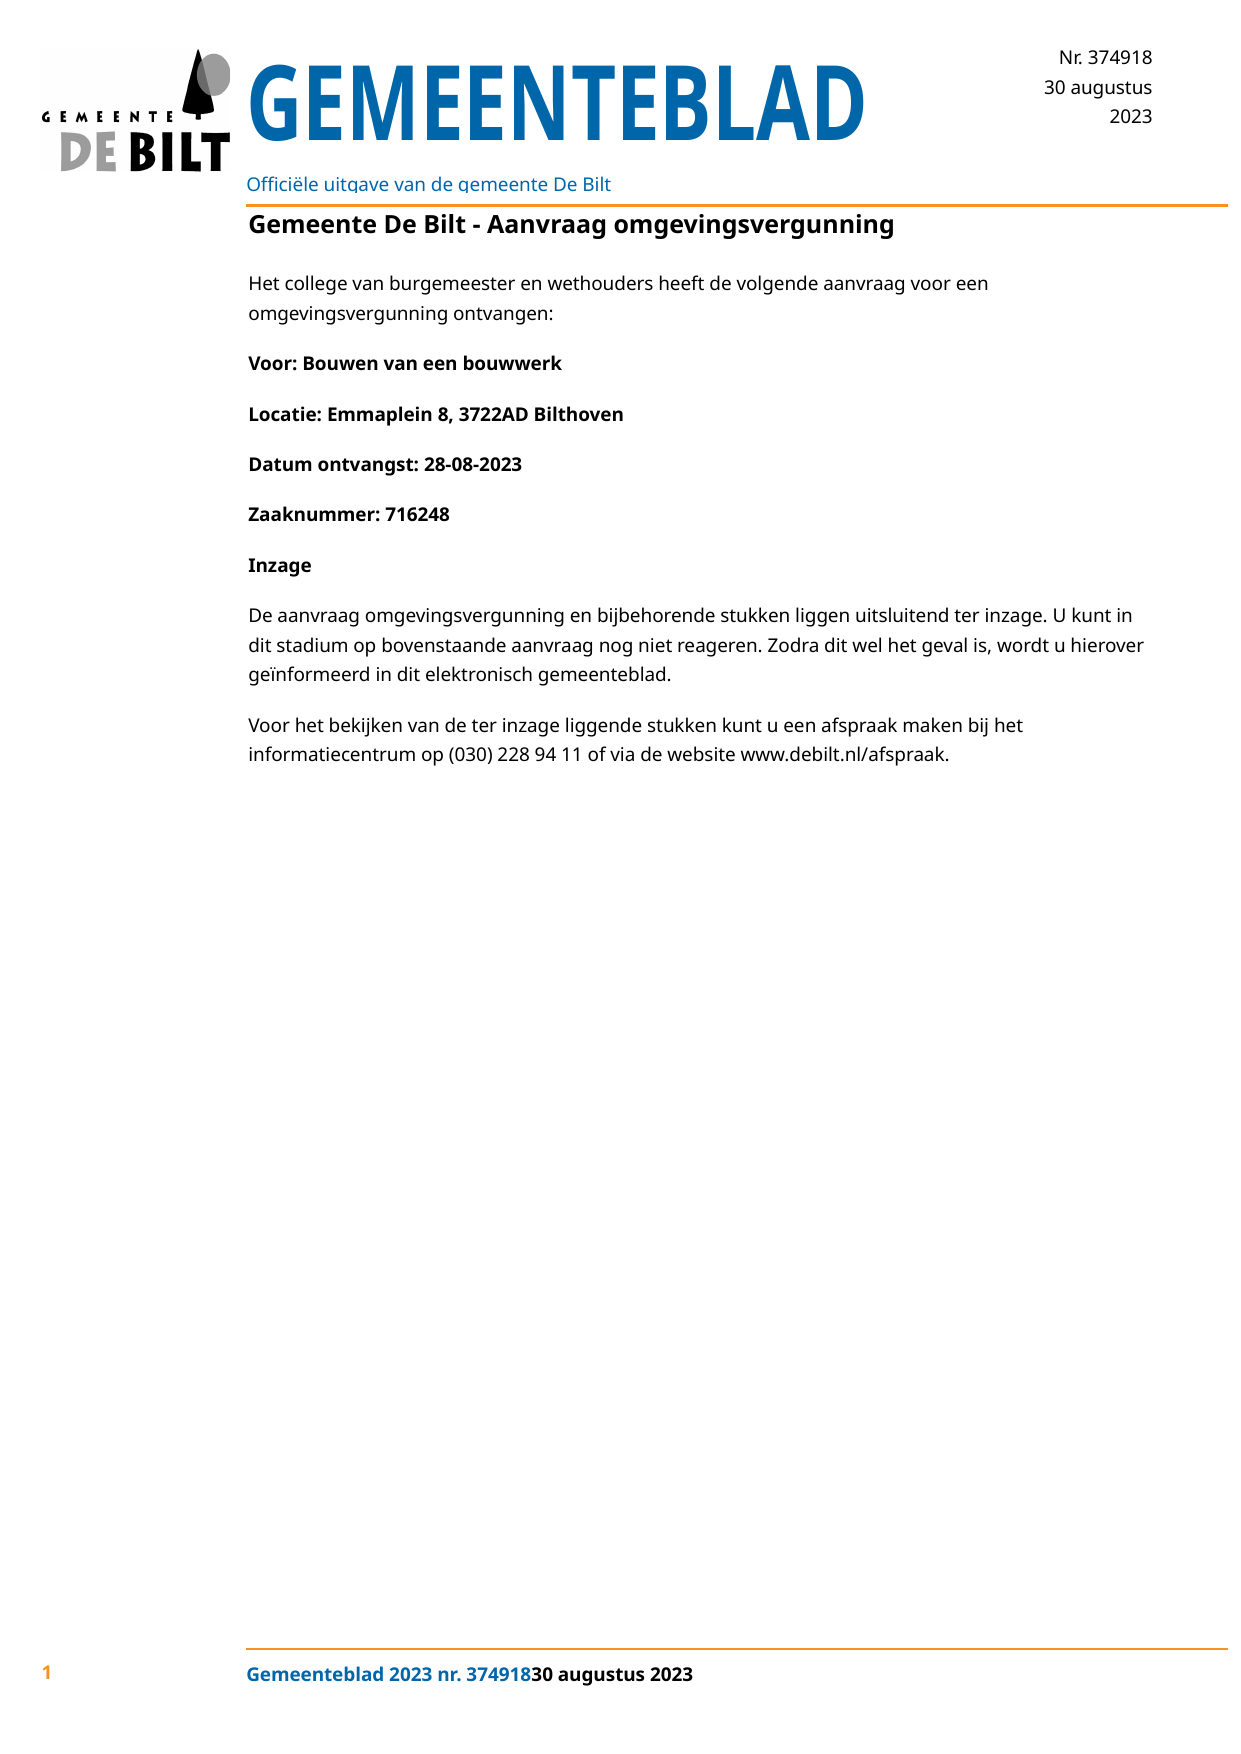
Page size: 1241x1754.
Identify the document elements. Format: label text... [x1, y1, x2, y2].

text Inzage [248, 552, 1152, 578]
text Gemeente De Bilt - Aanvraag omgevingsvergunning [248, 207, 1152, 241]
text Zaaknummer: 716248 [248, 502, 1152, 527]
text Voor: Bouwen van een bouwwerk [248, 350, 1152, 376]
picture [41, 47, 231, 172]
text Voor het bekijken van de ter inzage liggende stukken kunt u een afspraak maken bij het informatiecentrum op (030) 228 94 11 of via de website www.debilt.nl/afspraak. [248, 712, 1152, 767]
text Locatie: Emmaplein 8, 3722AD Bilthoven [248, 401, 1152, 426]
text Datum ontvangst: 28-08-2023 [248, 451, 1152, 477]
text De aanvraag omgevingsvergunning en bijbehorende stukken liggen uitsluitend ter inzage. U kunt in dit stadium op bovenstaande aanvraag nog niet reageren. Zodra dit wel het geval is, wordt u hierover geïnformeerd in dit elektronisch gemeenteblad. [248, 602, 1152, 687]
text Het college van burgemeester en wethouders heeft de volgende aanvraag voor een omgevingsvergunning ontvangen: [248, 270, 1152, 326]
